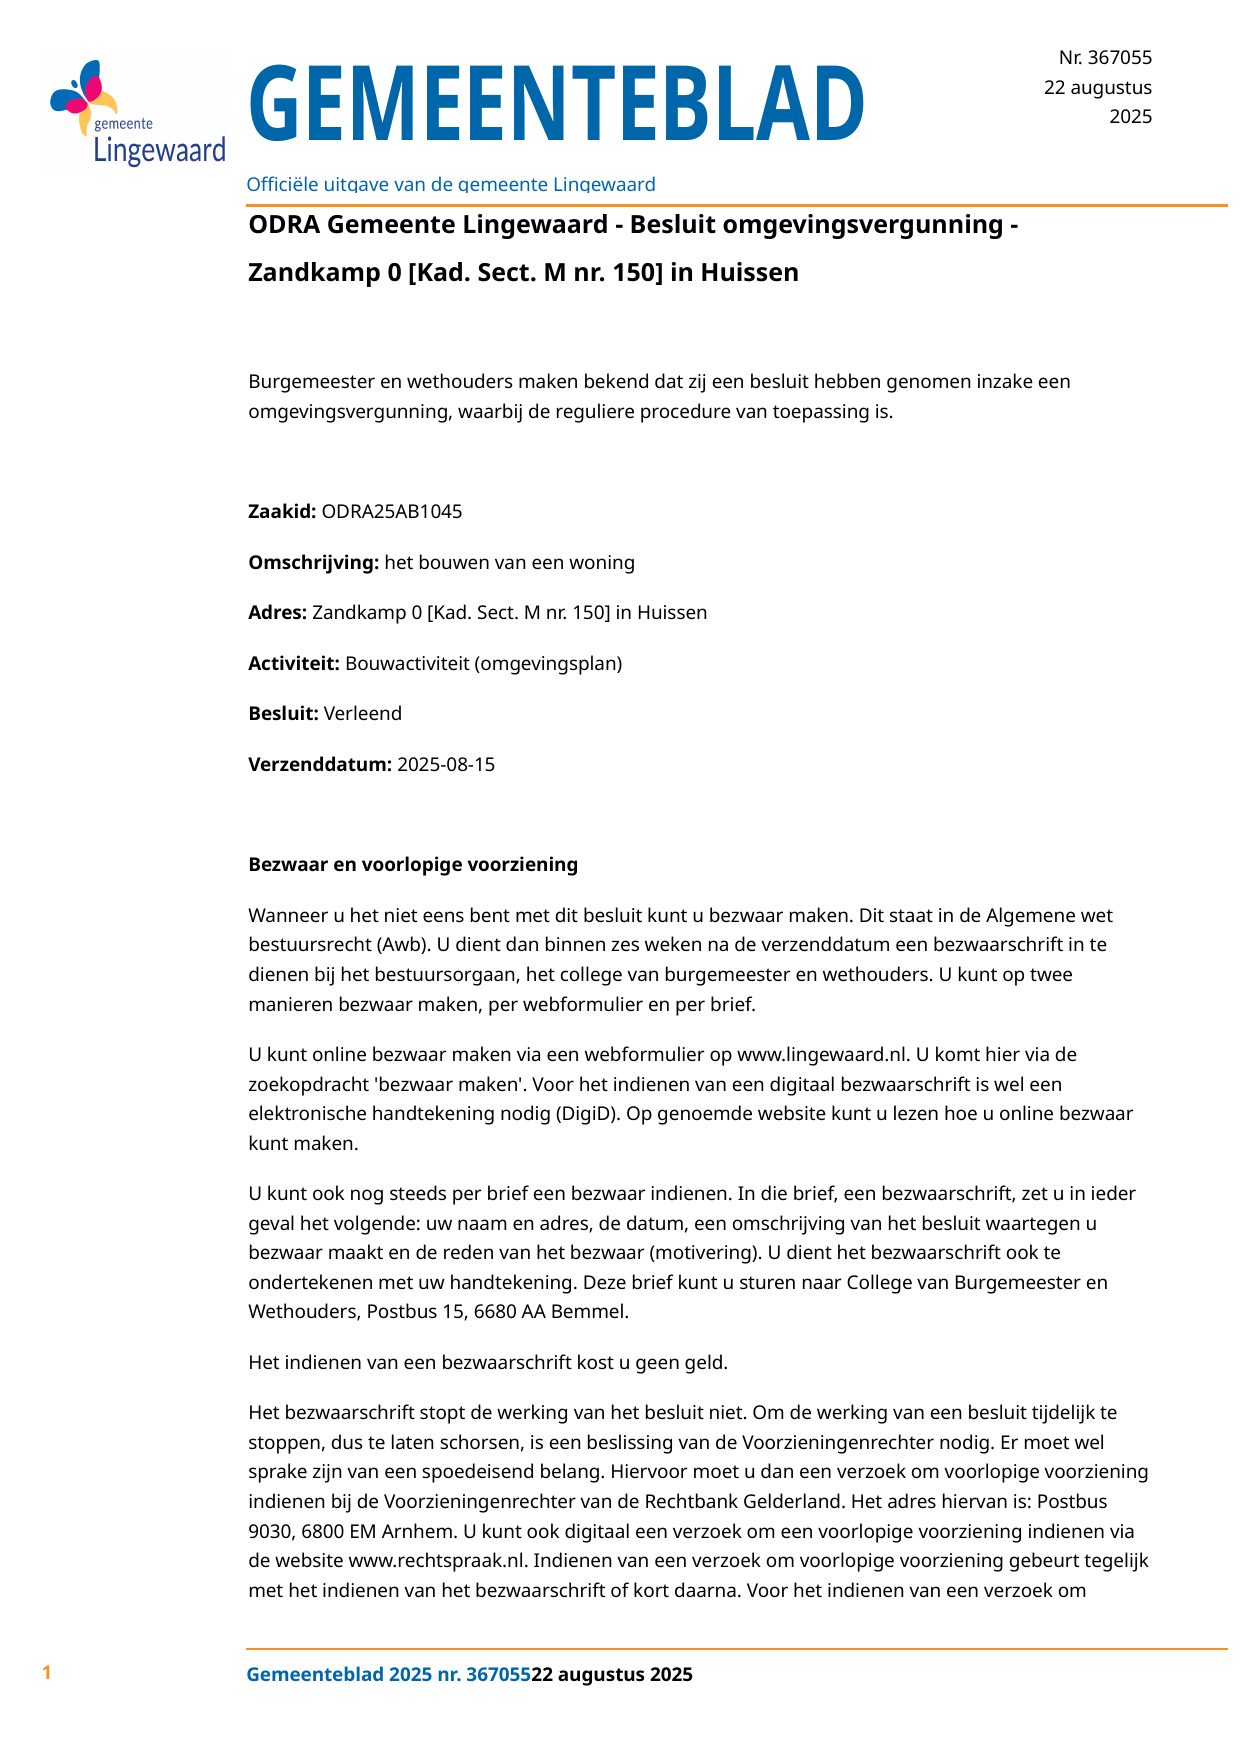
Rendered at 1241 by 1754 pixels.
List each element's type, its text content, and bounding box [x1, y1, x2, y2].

text ODRA Gemeente Lingewaard - Besluit omgevingsvergunning - Zandkamp 0 [Kad. Sect. M nr. 150] in Huissen [248, 207, 1152, 288]
text Verzenddatum: 2025-08-15 [248, 751, 1152, 777]
picture [41, 47, 231, 172]
text Het bezwaarschrift stopt de werking van het besluit niet. Om de werking van een besluit tijdelijk te stoppen, dus te laten schorsen, is een beslissing van de Voorzieningenrechter nodig. Er moet wel sprake zijn van een spoedeisend belang. Hiervoor moet u dan een verzoek om voorlopige voorziening indienen bij de Voorzieningenrechter van de Rechtbank Gelderland. Het adres hiervan is: Postbus 9030, 6800 EM Arnhem. U kunt ook digitaal een verzoek om een voorlopige voorziening indienen via de website www.rechtspraak.nl. Indienen van een verzoek om voorlopige voorziening gebeurt tegelijk met het indienen van het bezwaarschrift of kort daarna. Voor het indienen van een verzoek om [248, 1399, 1152, 1603]
text Wanneer u het niet eens bent met dit besluit kunt u bezwaar maken. Dit staat in de Algemene wet bestuursrecht (Awb). U dient dan binnen zes weken na de verzenddatum een bezwaarschrift in te dienen bij het bestuursorgaan, het college van burgemeester en wethouders. U kunt op twee manieren bezwaar maken, per webformulier en per brief. [248, 902, 1152, 1017]
text Het indienen van een bezwaarschrift kost u geen geld. [248, 1349, 1152, 1375]
text Zaakid: ODRA25AB1045 [248, 499, 1152, 524]
text U kunt ook nog steeds per brief een bezwaar indienen. In die brief, een bezwaarschrift, zet u in ieder geval het volgende: uw naam en adres, de datum, een omschrijving van het besluit waartegen u bezwaar maakt en de reden van het bezwaar (motivering). U dient het bezwaarschrift ook te ondertekenen met uw handtekening. Deze brief kunt u sturen naar College van Burgemeester en Wethouders, Postbus 15, 6680 AA Bemmel. [248, 1180, 1152, 1324]
text Activiteit: Bouwactiviteit (omgevingsplan) [248, 650, 1152, 676]
text U kunt online bezwaar maken via een webformulier op www.lingewaard.nl. U komt hier via de zoekopdracht 'bezwaar maken'. Voor het indienen van een digitaal bezwaarschrift is wel een elektronische handtekening nodig (DigiD). Op genoemde website kunt u lezen hoe u online bezwaar kunt maken. [248, 1041, 1152, 1156]
text Besluit: Verleend [248, 700, 1152, 726]
text Adres: Zandkamp 0 [Kad. Sect. M nr. 150] in Huissen [248, 599, 1152, 625]
text Bezwaar en voorlopige voorziening [248, 852, 1152, 877]
text Burgemeester en wethouders maken bekend dat zij een besluit hebben genomen inzake een omgevingsvergunning, waarbij de reguliere procedure van toepassing is. [248, 368, 1152, 424]
text Omschrijving: het bouwen van een woning [248, 549, 1152, 575]
